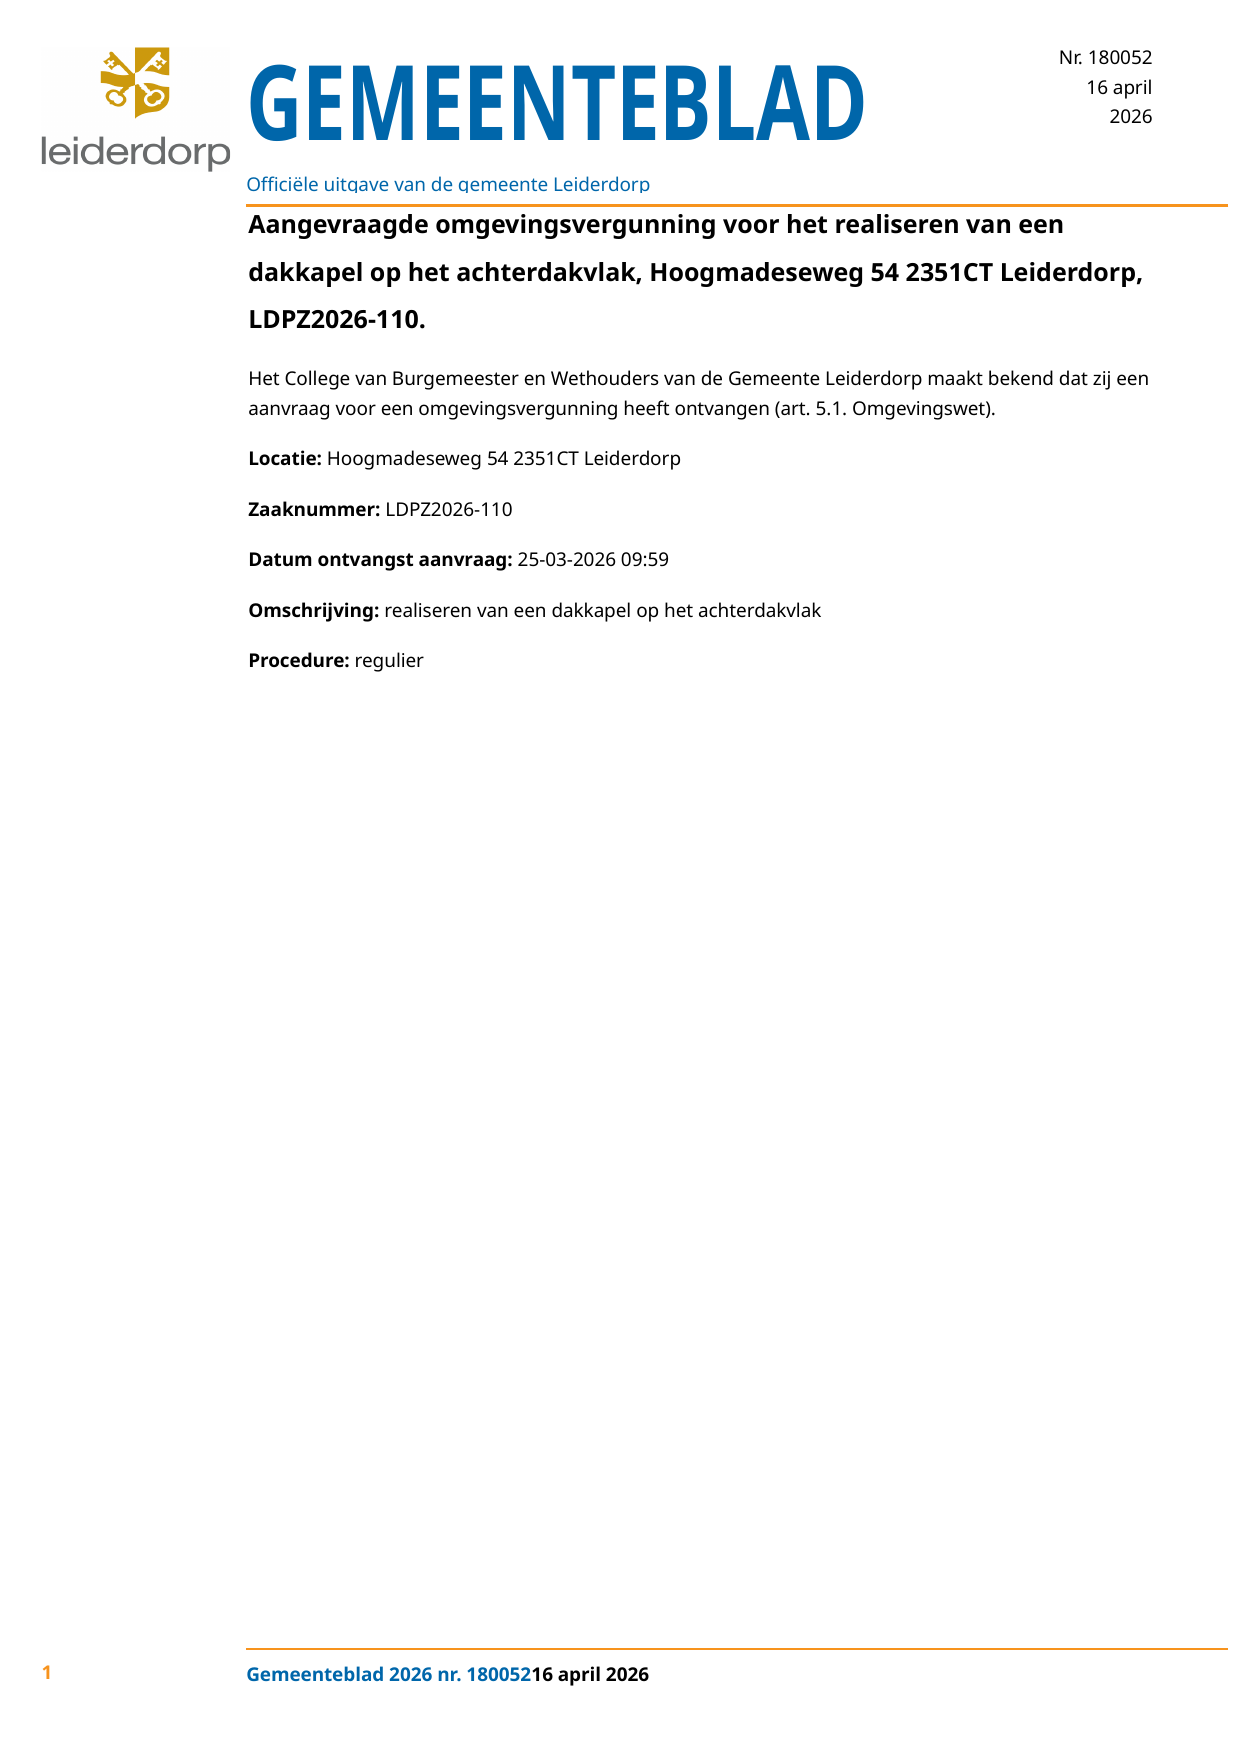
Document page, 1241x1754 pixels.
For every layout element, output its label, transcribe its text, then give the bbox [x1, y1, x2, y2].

text Procedure: regulier [248, 647, 1152, 673]
text Het College van Burgemeester en Wethouders van de Gemeente Leiderdorp maakt bekend dat zij een aanvraag voor een omgevingsvergunning heeft ontvangen (art. 5.1. Omgevingswet). [248, 366, 1152, 421]
text Zaaknummer: LDPZ2026-110 [248, 496, 1152, 522]
text Aangevraagde omgevingsvergunning voor het realiseren van een dakkapel op het achterdakvlak, Hoogmadeseweg 54 2351CT Leiderdorp, LDPZ2026-110. [248, 207, 1152, 336]
text Datum ontvangst aanvraag: 25-03-2026 09:59 [248, 546, 1152, 572]
picture [41, 47, 231, 172]
text Locatie: Hoogmadeseweg 54 2351CT Leiderdorp [248, 446, 1152, 471]
text Omschrijving: realiseren van een dakkapel op het achterdakvlak [248, 597, 1152, 622]
